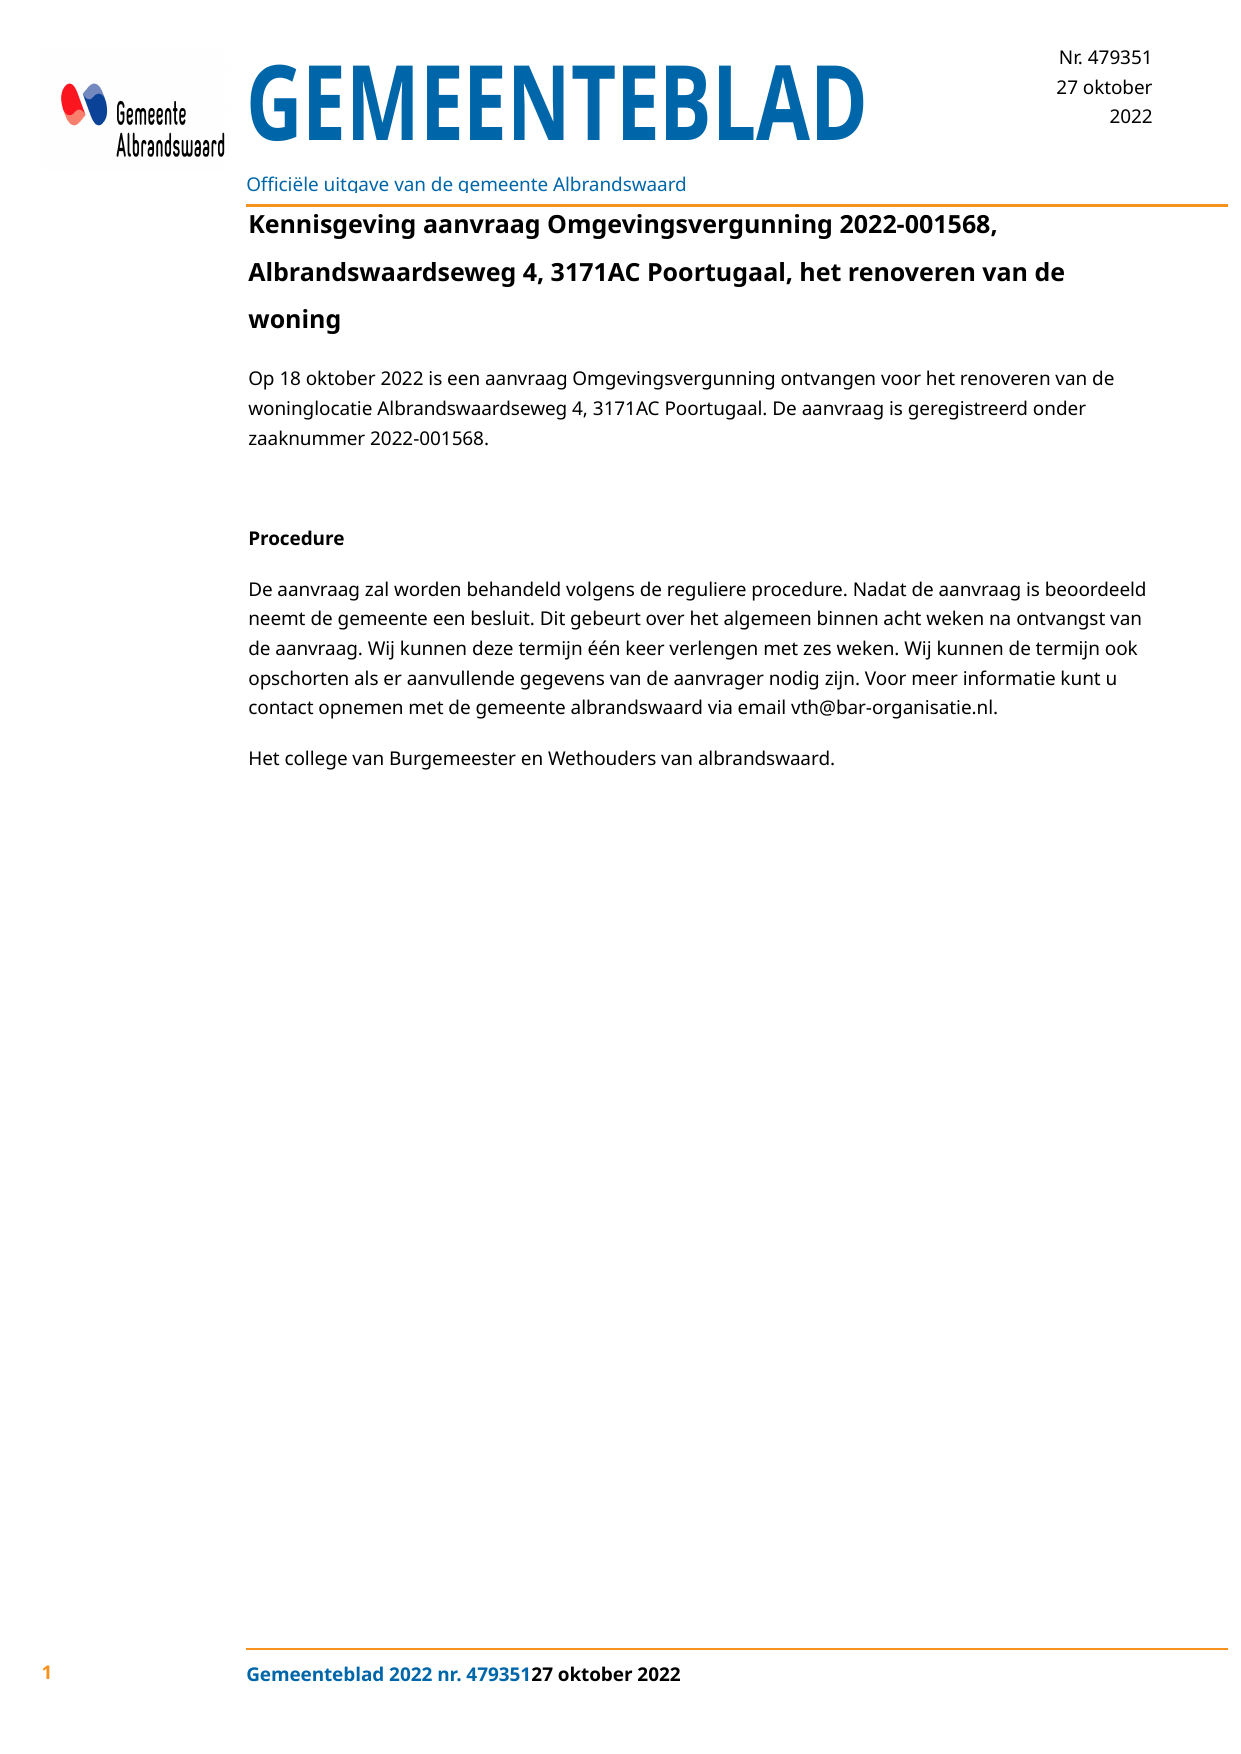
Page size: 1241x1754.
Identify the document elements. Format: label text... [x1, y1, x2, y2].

text Op 18 oktober 2022 is een aanvraag Omgevingsvergunning ontvangen voor het renoveren van de woninglocatie Albrandswaardseweg 4, 3171AC Poortugaal. De aanvraag is geregistreerd onder zaaknummer 2022-001568. [248, 366, 1152, 450]
text De aanvraag zal worden behandeld volgens de reguliere procedure. Nadat de aanvraag is beoordeeld neemt de gemeente een besluit. Dit gebeurt over het algemeen binnen acht weken na ontvangst van de aanvraag. Wij kunnen deze termijn één keer verlengen met zes weken. Wij kunnen de termijn ook opschorten als er aanvullende gegevens van de aanvrager nodig zijn. Voor meer informatie kunt u contact opnemen met de gemeente albrandswaard via email vth@bar-organisatie.nl. [248, 576, 1152, 720]
text Procedure [248, 526, 1152, 551]
text Het college van Burgemeester en Wethouders van albrandswaard. [248, 745, 1152, 770]
text Kennisgeving aanvraag Omgevingsvergunning 2022-001568, Albrandswaardseweg 4, 3171AC Poortugaal, het renoveren van de woning [248, 207, 1152, 336]
picture [41, 47, 231, 172]
